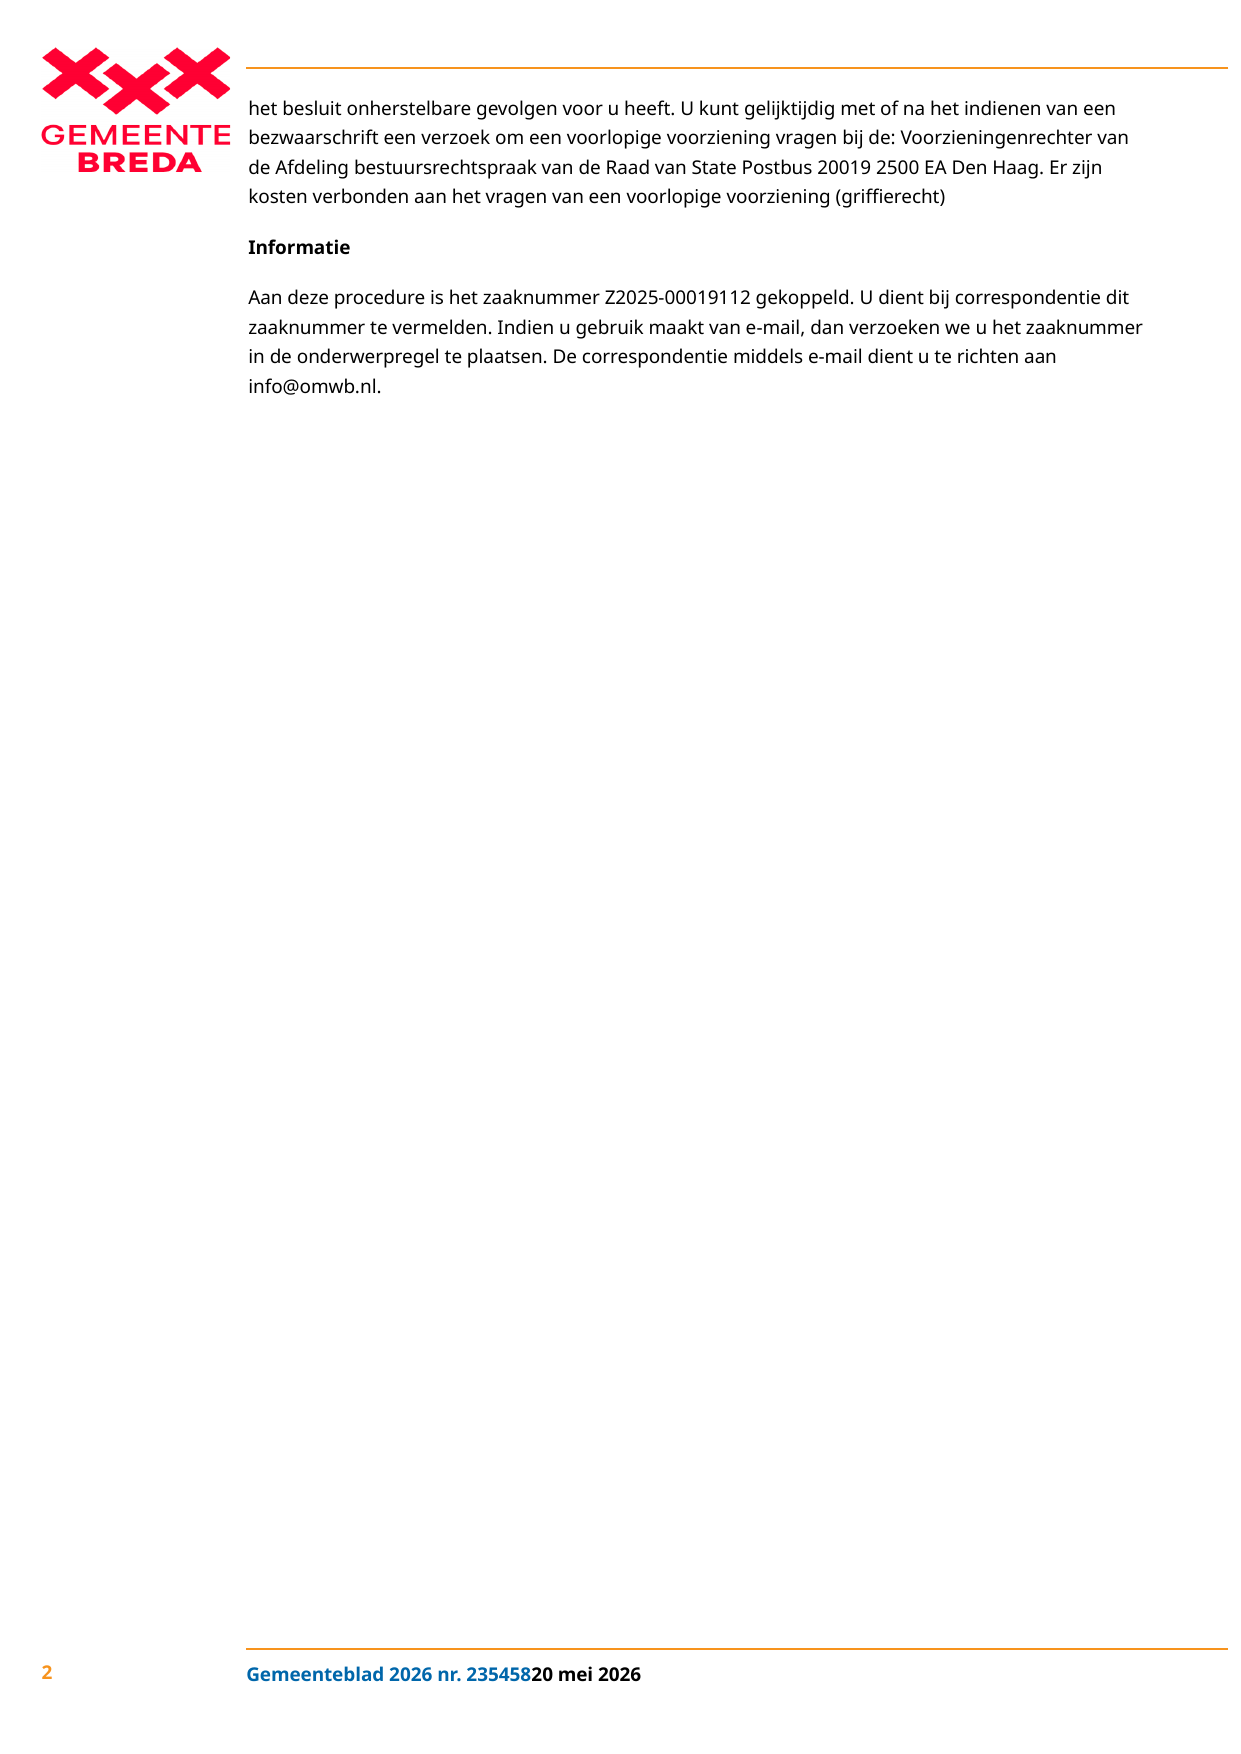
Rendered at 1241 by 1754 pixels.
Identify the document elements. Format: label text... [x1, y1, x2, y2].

picture [41, 47, 231, 172]
text het besluit onherstelbare gevolgen voor u heeft. U kunt gelijktijdig met of na het indienen van een bezwaarschrift een verzoek om een voorlopige voorziening vragen bij de: Voorzieningenrechter van de Afdeling bestuursrechtspraak van de Raad van State Postbus 20019 2500 EA Den Haag. Er zijn kosten verbonden aan het vragen van een voorlopige voorziening (griffierecht) [248, 95, 1152, 209]
text Informatie [248, 234, 1152, 260]
text Aan deze procedure is het zaaknummer Z2025-00019112 gekoppeld. U dient bij correspondentie dit zaaknummer te vermelden. Indien u gebruik maakt van e-mail, dan verzoeken we u het zaaknummer in de onderwerpregel te plaatsen. De correspondentie middels e-mail dient u te richten aan info@omwb.nl. [248, 284, 1152, 399]
